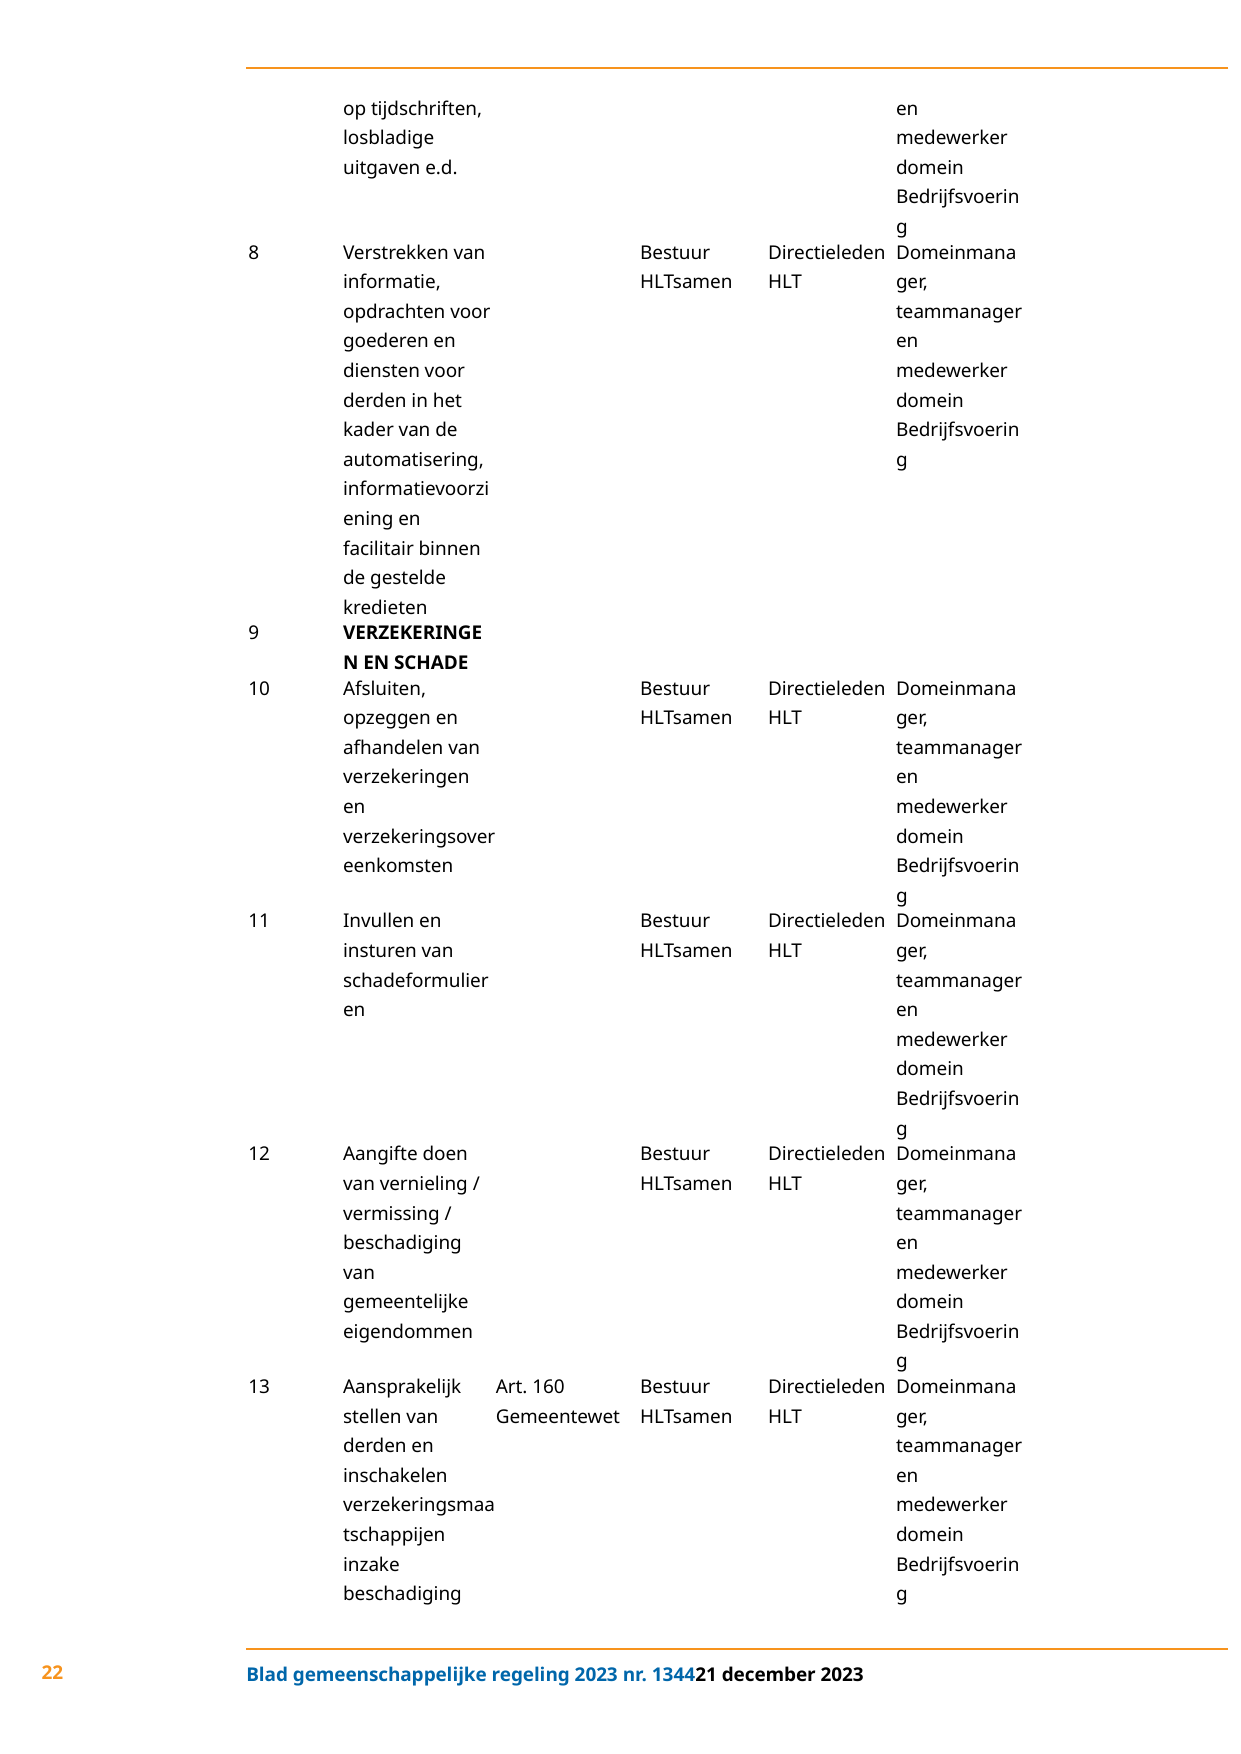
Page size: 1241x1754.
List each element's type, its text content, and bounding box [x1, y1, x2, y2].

table_cell 13 [248, 1373, 343, 1606]
table_cell [896, 620, 1024, 675]
table_cell Directieleden HLT [768, 675, 896, 908]
table_cell Domeinmanager, teammanager en medewerker domein Bedrijfsvoering [896, 675, 1024, 908]
table_cell [496, 675, 640, 908]
table_cell [496, 95, 640, 239]
table_cell [496, 620, 640, 675]
table_cell Art. 160 Gemeentewet [496, 1373, 640, 1606]
table_cell Aansprakelijk stellen van derden en inschakelen verzekeringsmaatschappijen inzake beschadiging [343, 1373, 496, 1606]
table_cell [1024, 675, 1152, 908]
table_cell [1024, 239, 1152, 619]
table_cell Domeinmanager, teammanager en medewerker domein Bedrijfsvoering [896, 1373, 1024, 1606]
table_cell [640, 95, 768, 239]
table_cell Verstrekken van informatie, opdrachten voor goederen en diensten voor derden in het kader van de automatisering, informatievoorziening en facilitair binnen de gestelde kredieten [343, 239, 496, 619]
table_cell 12 [248, 1141, 343, 1373]
table_cell [496, 239, 640, 619]
table_cell [768, 620, 896, 675]
table_cell Domeinmanager, teammanager en medewerker domein Bedrijfsvoering [896, 239, 1024, 619]
table_cell [1024, 1373, 1152, 1606]
table_cell Aangifte doen van vernieling / vermissing / beschadiging van gemeentelijke eigendommen [343, 1141, 496, 1373]
table_cell [640, 620, 768, 675]
table_cell 9 [248, 620, 343, 675]
table_cell op tijdschriften, losbladige uitgaven e.d. [343, 95, 496, 239]
table_cell [1024, 1141, 1152, 1373]
table_cell VERZEKERINGEN EN SCHADE [343, 620, 496, 675]
table_cell [496, 908, 640, 1141]
table_cell Afsluiten, opzeggen en afhandelen van verzekeringen en verzekeringsovereenkomsten [343, 675, 496, 908]
picture [41, 47, 231, 172]
table_cell [1024, 620, 1152, 675]
table_cell 8 [248, 239, 343, 619]
table_cell Bestuur HLTsamen [640, 239, 768, 619]
table_cell Domeinmanager, teammanager en medewerker domein Bedrijfsvoering [896, 1141, 1024, 1373]
table_cell [496, 1141, 640, 1373]
table_cell [1024, 908, 1152, 1141]
table_cell Directieleden HLT [768, 908, 896, 1141]
table_cell Directieleden HLT [768, 1373, 896, 1606]
table_cell Domeinmanager, teammanager en medewerker domein Bedrijfsvoering [896, 908, 1024, 1141]
table_cell [768, 95, 896, 239]
table_cell 11 [248, 908, 343, 1141]
table_cell en medewerker domein Bedrijfsvoering [896, 95, 1024, 239]
table_cell Bestuur HLTsamen [640, 1373, 768, 1606]
table_cell [1024, 95, 1152, 239]
table_cell 10 [248, 675, 343, 908]
table_cell Bestuur HLTsamen [640, 908, 768, 1141]
table_cell Directieleden HLT [768, 239, 896, 619]
table_cell Invullen en insturen van schadeformulieren [343, 908, 496, 1141]
table_cell Bestuur HLTsamen [640, 675, 768, 908]
table_cell [248, 95, 343, 239]
table_cell Directieleden HLT [768, 1141, 896, 1373]
table_cell Bestuur HLTsamen [640, 1141, 768, 1373]
